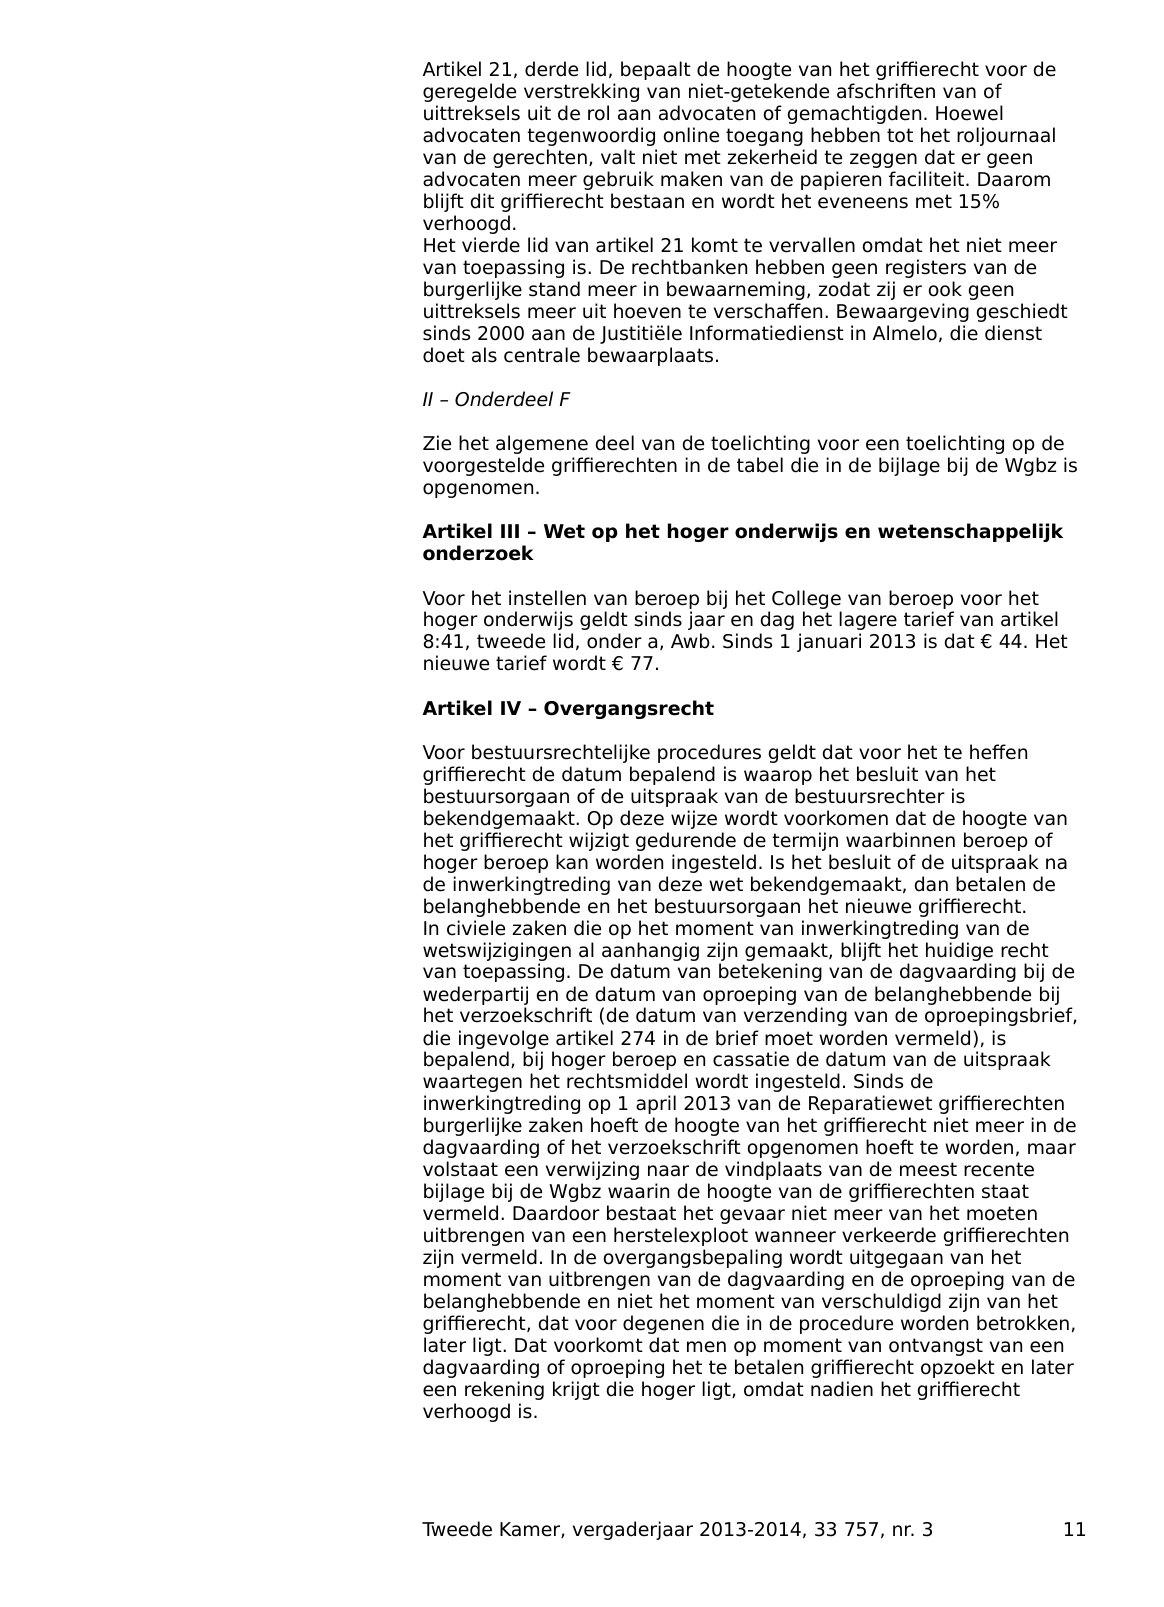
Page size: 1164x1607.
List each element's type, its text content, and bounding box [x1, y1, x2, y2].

text Het vierde lid van artikel 21 komt te vervallen omdat het niet meer van toepassing is. De rechtbanken hebben geen registers van de burgerlijke stand meer in bewaarneming, zodat zij er ook geen uittreksels meer uit hoeven te verschaffen. Bewaargeving geschiedt sinds 2000 aan de Justitiële Informatiedienst in Almelo, die dienst doet als centrale bewaarplaats. [422, 235, 1087, 367]
text Voor bestuursrechtelijke procedures geldt dat voor het te heffen griffierecht de datum bepalend is waarop het besluit van het bestuursorgaan of de uitspraak van de bestuursrechter is bekendgemaakt. Op deze wijze wordt voorkomen dat de hoogte van het griffierecht wijzigt gedurende de termijn waarbinnen beroep of hoger beroep kan worden ingesteld. Is het besluit of de uitspraak na de inwerkingtreding van deze wet bekendgemaakt, dan betalen de belanghebbende en het bestuursorgaan het nieuwe griffierecht. [422, 742, 1087, 917]
text Artikel 21, derde lid, bepaalt de hoogte van het griffierecht voor de geregelde verstrekking van niet-getekende afschriften van of uittreksels uit de rol aan advocaten of gemachtigden. Hoewel advocaten tegenwoordig online toegang hebben tot het roljournaal van de gerechten, valt niet met zekerheid te zeggen dat er geen advocaten meer gebruik maken van de papieren faciliteit. Daarom blijft dit griffierecht bestaan en wordt het eveneens met 15% verhoogd. [422, 59, 1087, 235]
text Zie het algemene deel van de toelichting voor een toelichting op de voorgestelde griffierechten in de tabel die in de bijlage bij de Wgbz is opgenomen. [422, 433, 1087, 499]
subtitle II – Onderdeel F [422, 389, 1087, 411]
subtitle Artikel III – Wet op het hoger onderwijs en wetenschappelijk onderzoek [422, 521, 1087, 565]
text Voor het instellen van beroep bij het College van beroep voor het hoger onderwijs geldt sinds jaar en dag het lagere tarief van artikel 8:41, tweede lid, onder a, Awb. Sinds 1 januari 2013 is dat € 44. Het nieuwe tarief wordt € 77. [422, 587, 1087, 675]
text In civiele zaken die op het moment van inwerkingtreding van de wetswijzigingen al aanhangig zijn gemaakt, blijft het huidige recht van toepassing. De datum van betekening van de dagvaarding bij de wederpartij en de datum van oproeping van de belanghebbende bij het verzoekschrift (de datum van verzending van de oproepingsbrief, die ingevolge artikel 274 in de brief moet worden vermeld), is bepalend, bij hoger beroep en cassatie de datum van de uitspraak waartegen het rechtsmiddel wordt ingesteld. Sinds de inwerkingtreding op 1 april 2013 van de Reparatiewet griffierechten burgerlijke zaken hoeft de hoogte van het griffierecht niet meer in de dagvaarding of het verzoekschrift opgenomen hoeft te worden, maar volstaat een verwijzing naar de vindplaats van de meest recente bijlage bij de Wgbz waarin de hoogte van de griffierechten staat vermeld. Daardoor bestaat het gevaar niet meer van het moeten uitbrengen van een herstelexploot wanneer verkeerde griffierechten zijn vermeld. In de overgangsbepaling wordt uitgegaan van het moment van uitbrengen van de dagvaarding en de oproeping van de belanghebbende en niet het moment van verschuldigd zijn van het griffierecht, dat voor degenen die in de procedure worden betrokken, later ligt. Dat voorkomt dat men op moment van ontvangst van een dagvaarding of oproeping het te betalen griffierecht opzoekt en later een rekening krijgt die hoger ligt, omdat nadien het griffierecht verhoogd is. [422, 917, 1087, 1423]
subtitle Artikel IV – Overgangsrecht [422, 697, 1087, 719]
